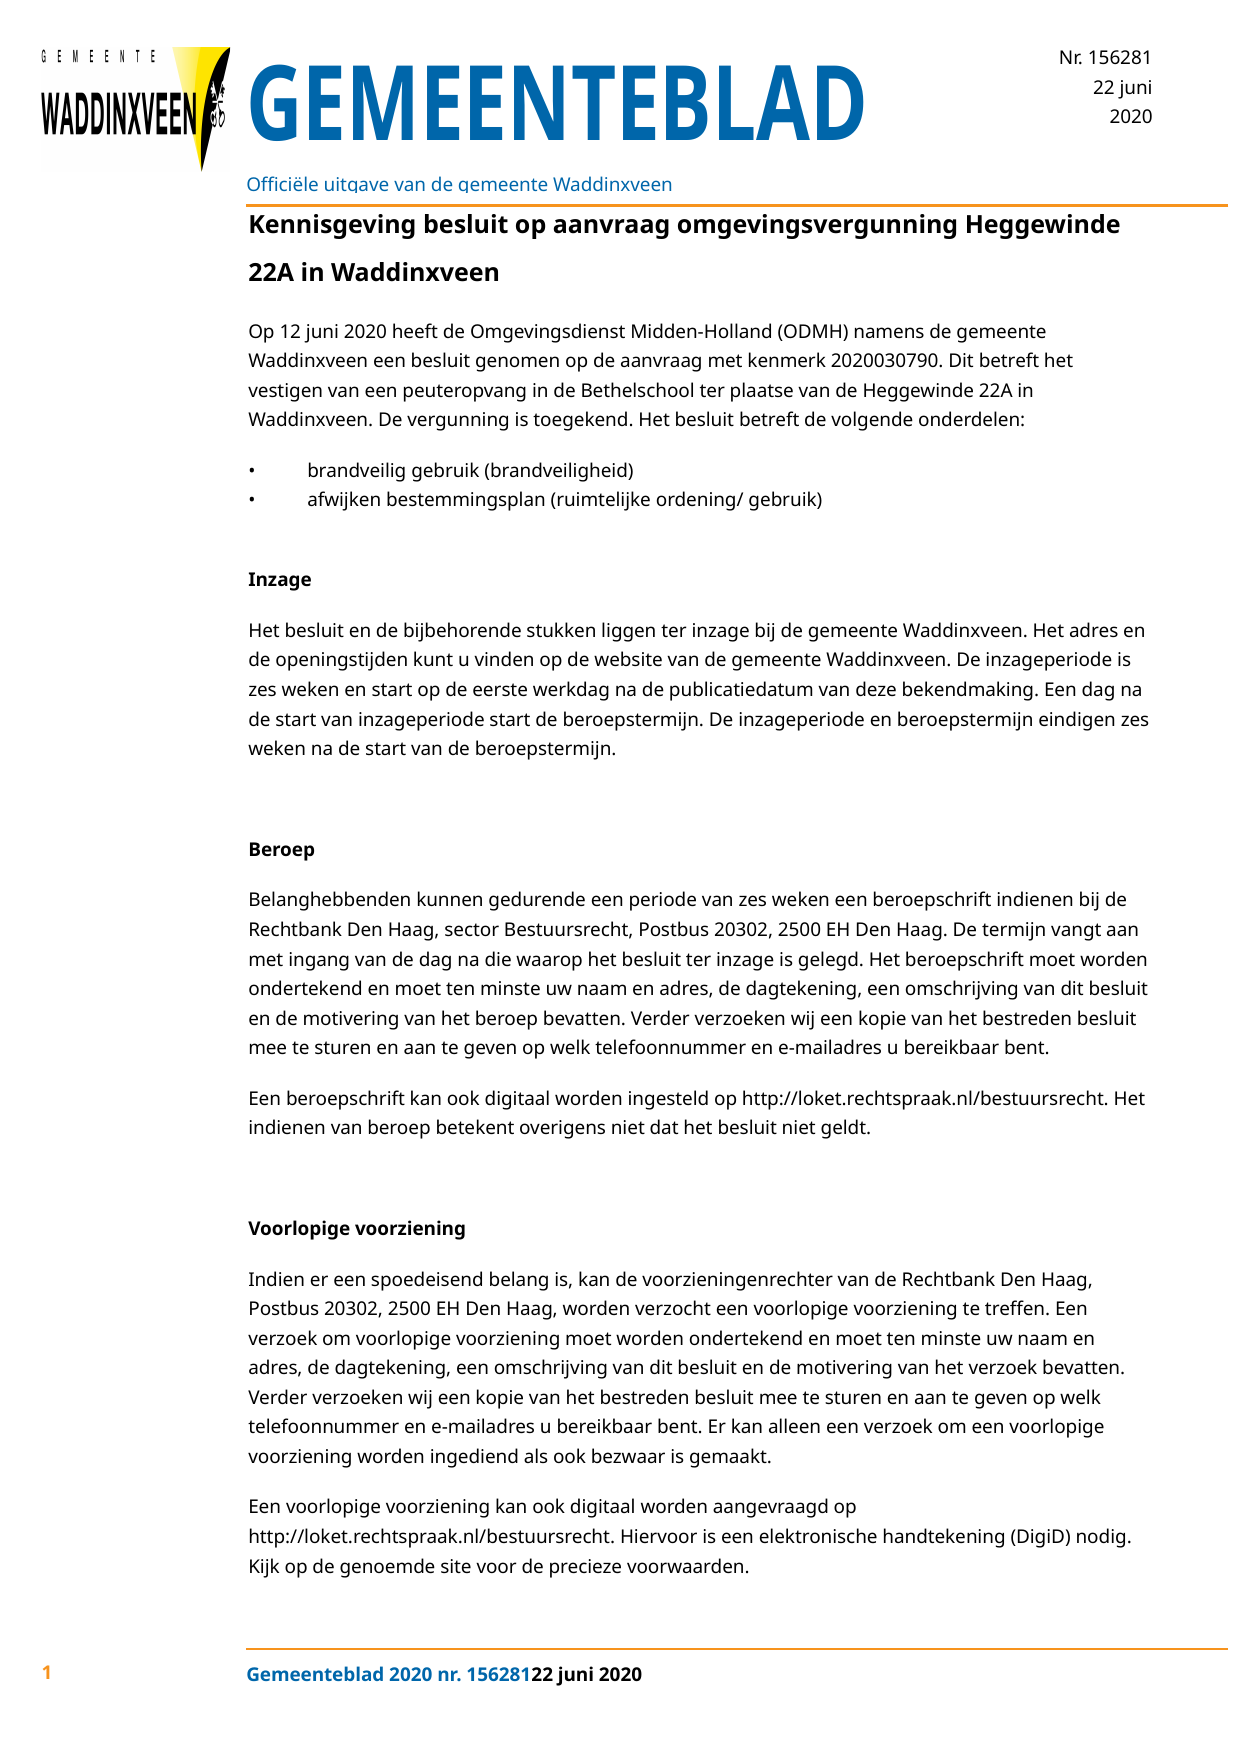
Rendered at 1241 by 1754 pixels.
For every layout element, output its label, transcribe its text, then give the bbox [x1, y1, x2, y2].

text Inzage [248, 567, 1152, 592]
text Voorlopige voorziening [248, 1215, 1152, 1241]
text Beroep [248, 836, 1152, 862]
text Indien er een spoedeisend belang is, kan de voorzieningenrechter van de Rechtbank Den Haag, Postbus 20302, 2500 EH Den Haag, worden verzocht een voorlopige voorziening te treffen. Een verzoek om voorlopige voorziening moet worden ondertekend en moet ten minste uw naam en adres, de dagtekening, een omschrijving van dit besluit en de motivering van het verzoek bevatten. Verder verzoeken wij een kopie van het bestreden besluit mee te sturen en aan te geven op welk telefoonnummer en e-mailadres u bereikbaar bent. Er kan alleen een verzoek om een voorlopige voorziening worden ingediend als ook bezwaar is gemaakt. [248, 1266, 1152, 1469]
text Het besluit en de bijbehorende stukken liggen ter inzage bij de gemeente Waddinxveen. Het adres en de openingstijden kunt u vinden op de website van de gemeente Waddinxveen. De inzageperiode is zes weken en start op de eerste werkdag na de publicatiedatum van deze bekendmaking. Een dag na de start van inzageperiode start de beroepstermijn. De inzageperiode en beroepstermijn eindigen zes weken na de start van de beroepstermijn. [248, 617, 1152, 761]
text Belanghebbenden kunnen gedurende een periode van zes weken een beroepschrift indienen bij de Rechtbank Den Haag, sector Bestuursrecht, Postbus 20302, 2500 EH Den Haag. De termijn vangt aan met ingang van de dag na die waarop het besluit ter inzage is gelegd. Het beroepschrift moet worden ondertekend en moet ten minste uw naam en adres, de dagtekening, een omschrijving van dit besluit en de motivering van het beroep bevatten. Verder verzoeken wij een kopie van het bestreden besluit mee te sturen en aan te geven op welk telefoonnummer en e-mailadres u bereikbaar bent. [248, 887, 1152, 1060]
list afwijken bestemmingsplan (ruimtelijke ordening/ gebruik) [248, 487, 1152, 512]
text Een beroepschrift kan ook digitaal worden ingesteld op http://loket.rechtspraak.nl/bestuursrecht. Het indienen van beroep betekent overigens niet dat het besluit niet geldt. [248, 1085, 1152, 1140]
picture [41, 47, 231, 172]
text Op 12 juni 2020 heeft de Omgevingsdienst Midden-Holland (ODMH) namens de gemeente Waddinxveen een besluit genomen op de aanvraag met kenmerk 2020030790. Dit betreft het vestigen van een peuteropvang in de Bethelschool ter plaatse van de Heggewinde 22A in Waddinxveen. De vergunning is toegekend. Het besluit betreft de volgende onderdelen: [248, 318, 1152, 432]
list brandveilig gebruik (brandveiligheid) [248, 457, 1152, 483]
text Een voorlopige voorziening kan ook digitaal worden aangevraagd op http://loket.rechtspraak.nl/bestuursrecht. Hiervoor is een elektronische handtekening (DigiD) nodig. Kijk op de genoemde site voor de precieze voorwaarden. [248, 1494, 1152, 1579]
text Kennisgeving besluit op aanvraag omgevingsvergunning Heggewinde 22A in Waddinxveen [248, 207, 1152, 288]
